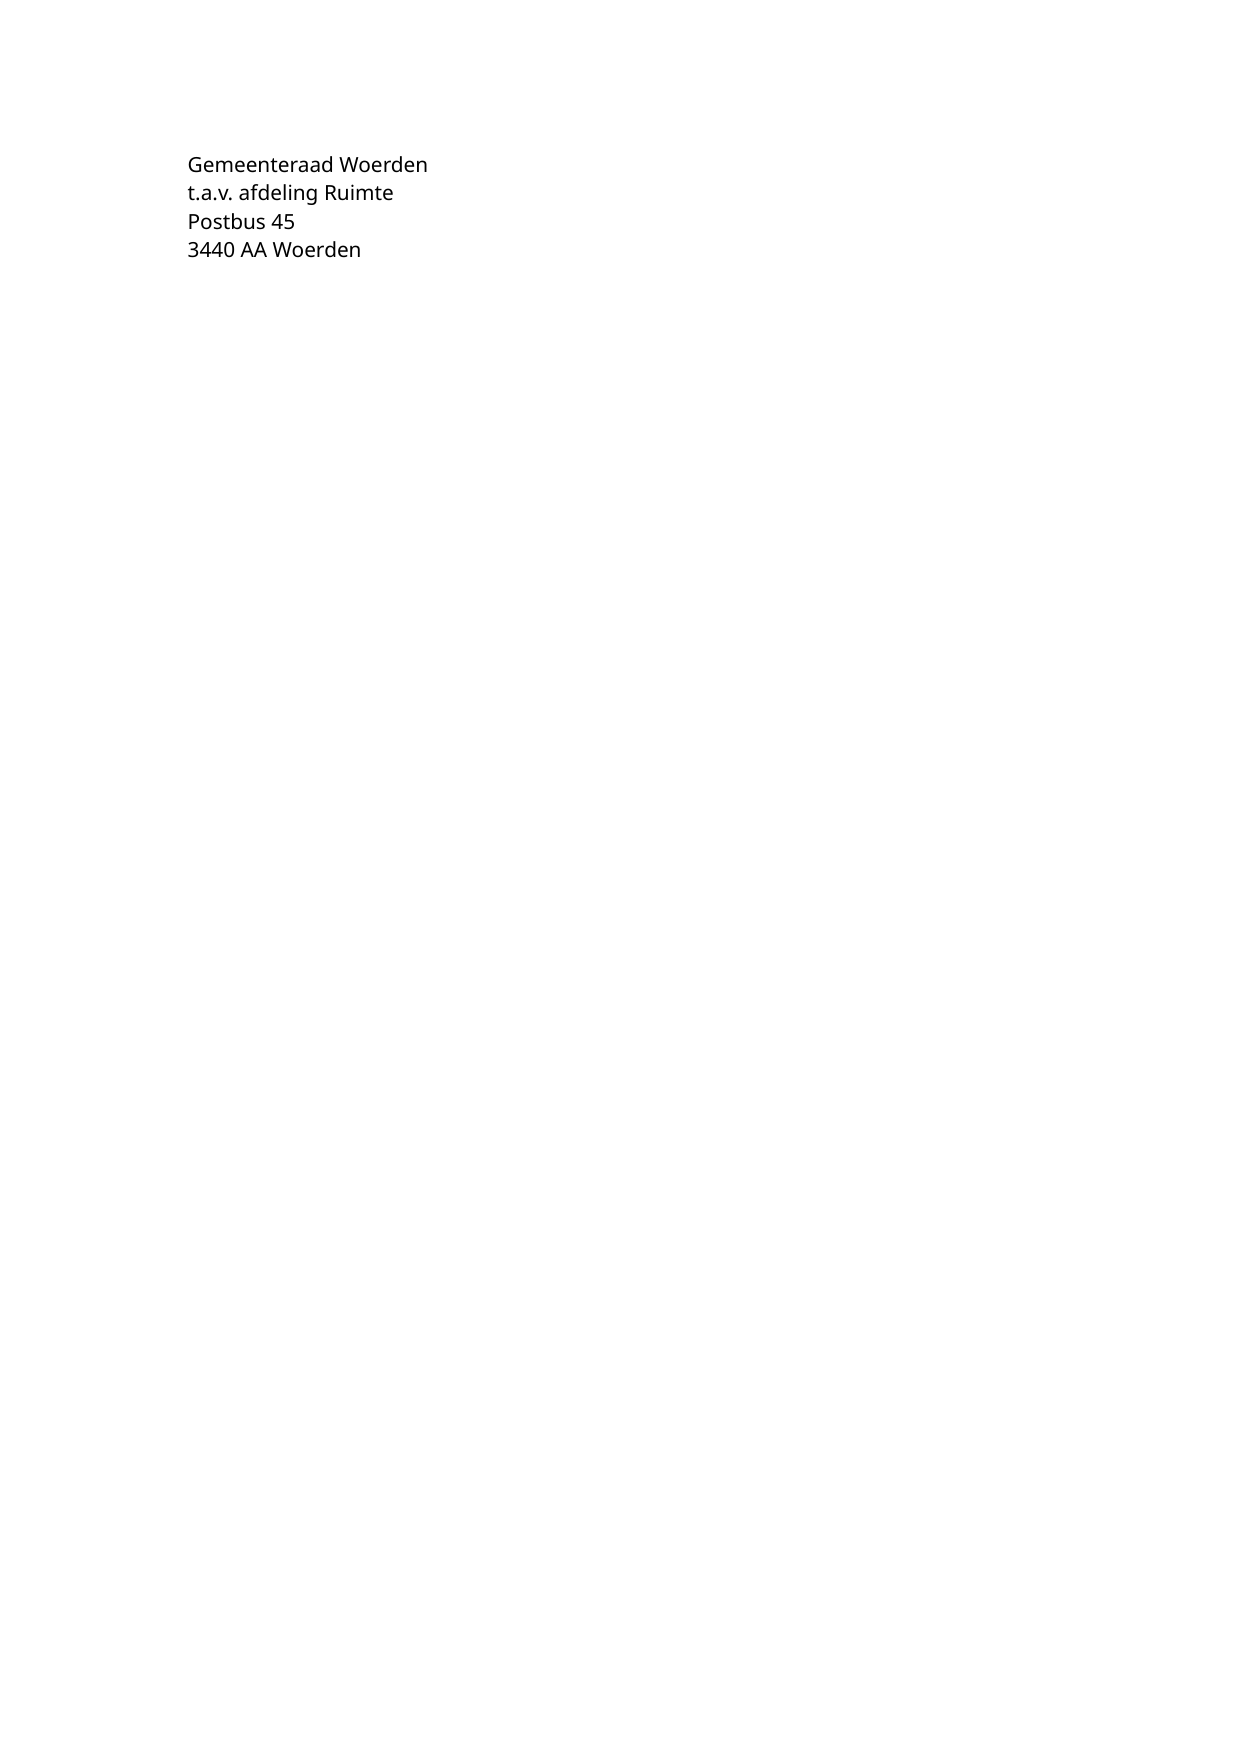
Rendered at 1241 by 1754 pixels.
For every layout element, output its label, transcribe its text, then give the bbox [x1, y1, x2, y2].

text Gemeenteraad Woerden [187, 150, 1053, 178]
text 3440 AA Woerden [187, 235, 1053, 264]
text t.a.v. afdeling Ruimte [187, 178, 1053, 207]
text Postbus 45 [187, 207, 1053, 235]
